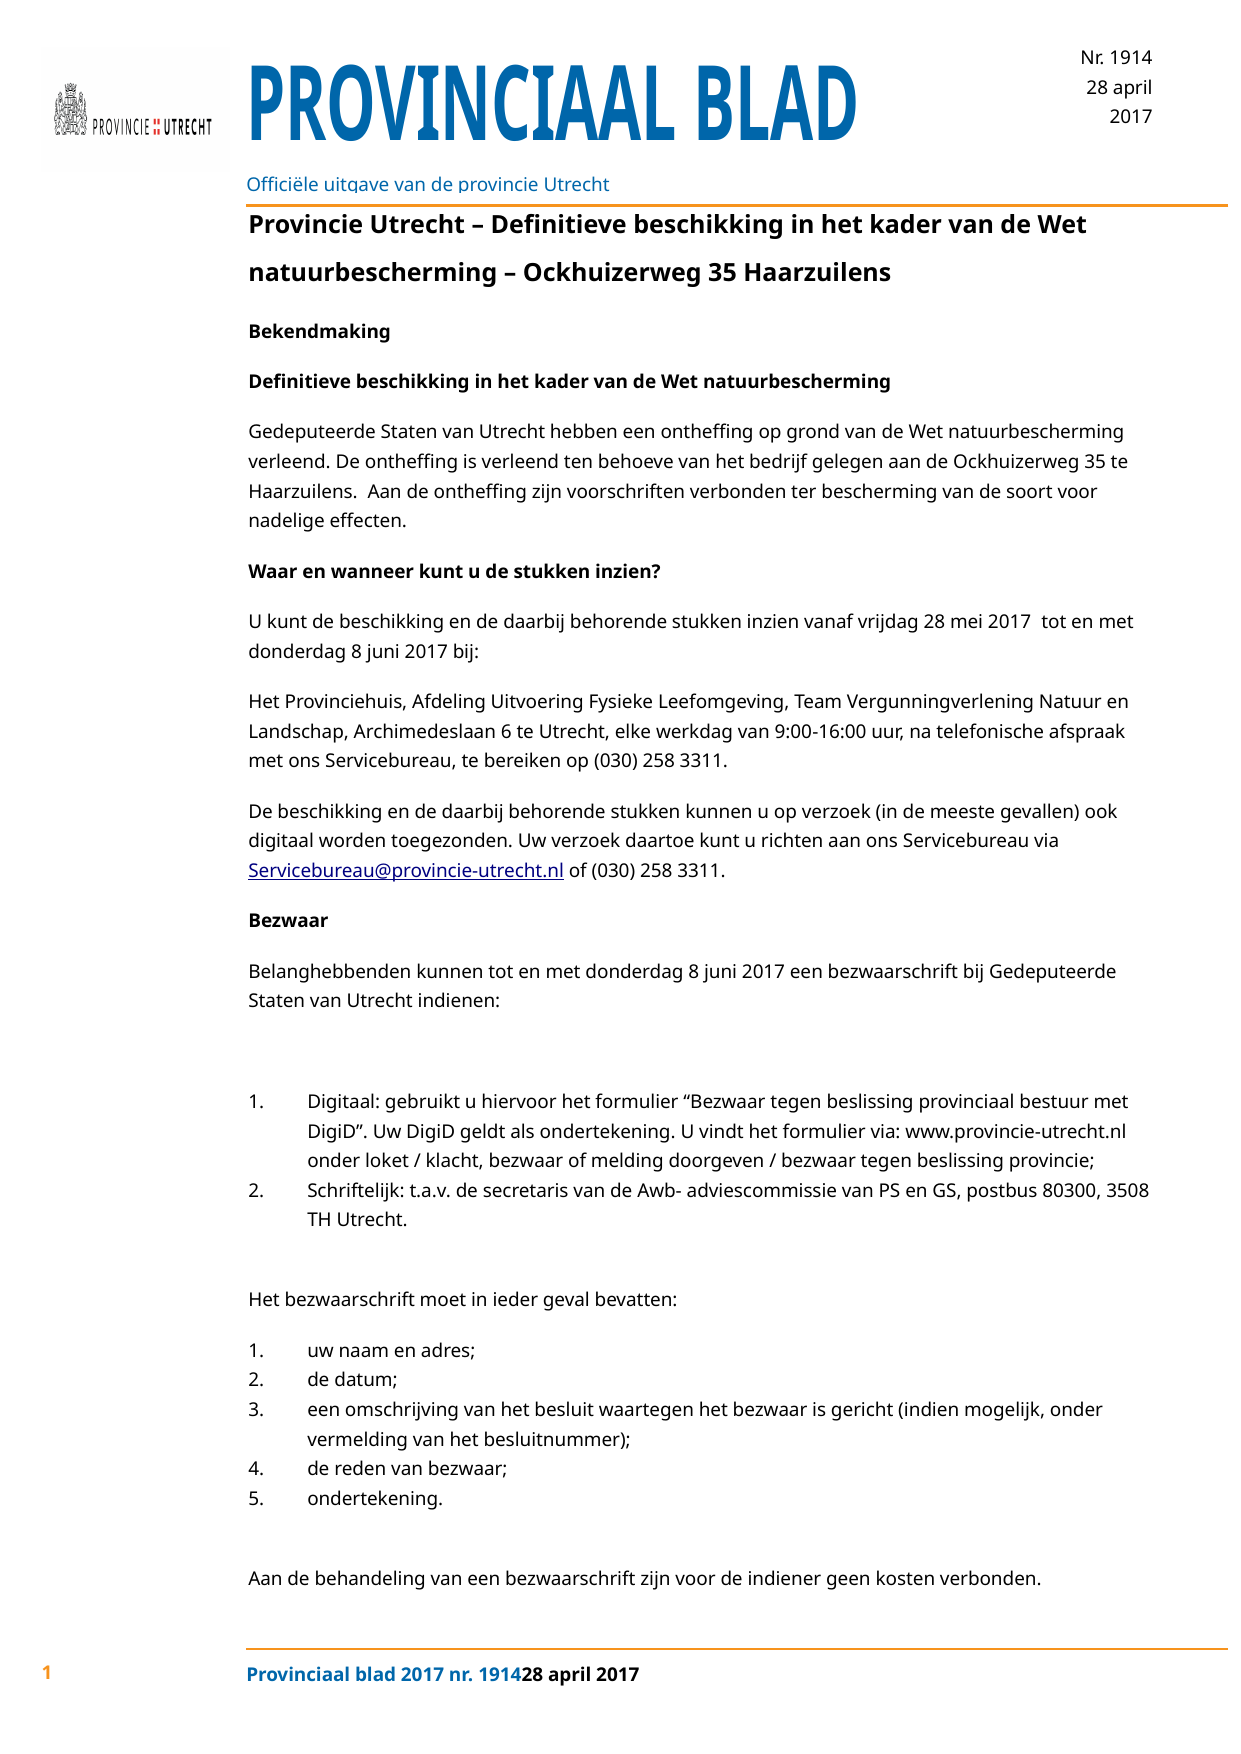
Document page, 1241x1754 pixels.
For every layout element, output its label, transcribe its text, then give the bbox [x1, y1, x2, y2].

list Schriftelijk: t.a.v. de secretaris van de Awb- adviescommissie van PS en GS, postbus 80300, 3508 TH Utrecht. [248, 1177, 1152, 1232]
list de datum; [248, 1367, 1152, 1392]
text Waar en wanneer kunt u de stukken inzien? [248, 558, 1152, 584]
text Aan de behandeling van een bezwaarschrift zijn voor de indiener geen kosten verbonden. [248, 1565, 1152, 1591]
text Belanghebbenden kunnen tot en met donderdag 8 juni 2017 een bezwaarschrift bij Gedeputeerde Staten van Utrecht indienen: [248, 958, 1152, 1013]
text Provincie Utrecht – Definitieve beschikking in het kader van de Wet natuurbescherming – Ockhuizerweg 35 Haarzuilens [248, 207, 1152, 288]
text De beschikking en de daarbij behorende stukken kunnen u op verzoek (in de meeste gevallen) ook digitaal worden toegezonden. Uw verzoek daartoe kunt u richten aan ons Servicebureau via Servicebureau@provincie-utrecht.nl of (030) 258 3311. [248, 798, 1152, 883]
text Bezwaar [248, 907, 1152, 933]
text Het bezwaarschrift moet in ieder geval bevatten: [248, 1287, 1152, 1312]
picture [41, 47, 231, 172]
list een omschrijving van het besluit waartegen het bezwaar is gericht (indien mogelijk, onder vermelding van het besluitnummer); [248, 1396, 1152, 1452]
text Bekendmaking [248, 318, 1152, 344]
text Gedeputeerde Staten van Utrecht hebben een ontheffing op grond van de Wet natuurbescherming verleend. De ontheffing is verleend ten behoeve van het bedrijf gelegen aan de Ockhuizerweg 35 te Haarzuilens. Aan de ontheffing zijn voorschriften verbonden ter bescherming van de soort voor nadelige effecten. [248, 419, 1152, 533]
list ondertekening. [248, 1485, 1152, 1511]
list de reden van bezwaar; [248, 1455, 1152, 1481]
text U kunt de beschikking en de daarbij behorende stukken inzien vanaf vrijdag 28 mei 2017 tot en met donderdag 8 juni 2017 bij: [248, 608, 1152, 664]
text Het Provinciehuis, Afdeling Uitvoering Fysieke Leefomgeving, Team Vergunningverlening Natuur en Landschap, Archimedeslaan 6 te Utrecht, elke werkdag van 9:00‑16:00 uur, na telefonische afspraak met ons Servicebureau, te bereiken op (030) 258 3311. [248, 688, 1152, 773]
list Digitaal: gebruikt u hiervoor het formulier “Bezwaar tegen beslissing provinciaal bestuur met DigiD”. Uw DigiD geldt als ondertekening. U vindt het formulier via: www.provincie-utrecht.nl onder loket / klacht, bezwaar of melding doorgeven / bezwaar tegen beslissing provincie; [248, 1088, 1152, 1173]
text Definitieve beschikking in het kader van de Wet natuurbescherming [248, 368, 1152, 394]
list uw naam en adres; [248, 1337, 1152, 1363]
